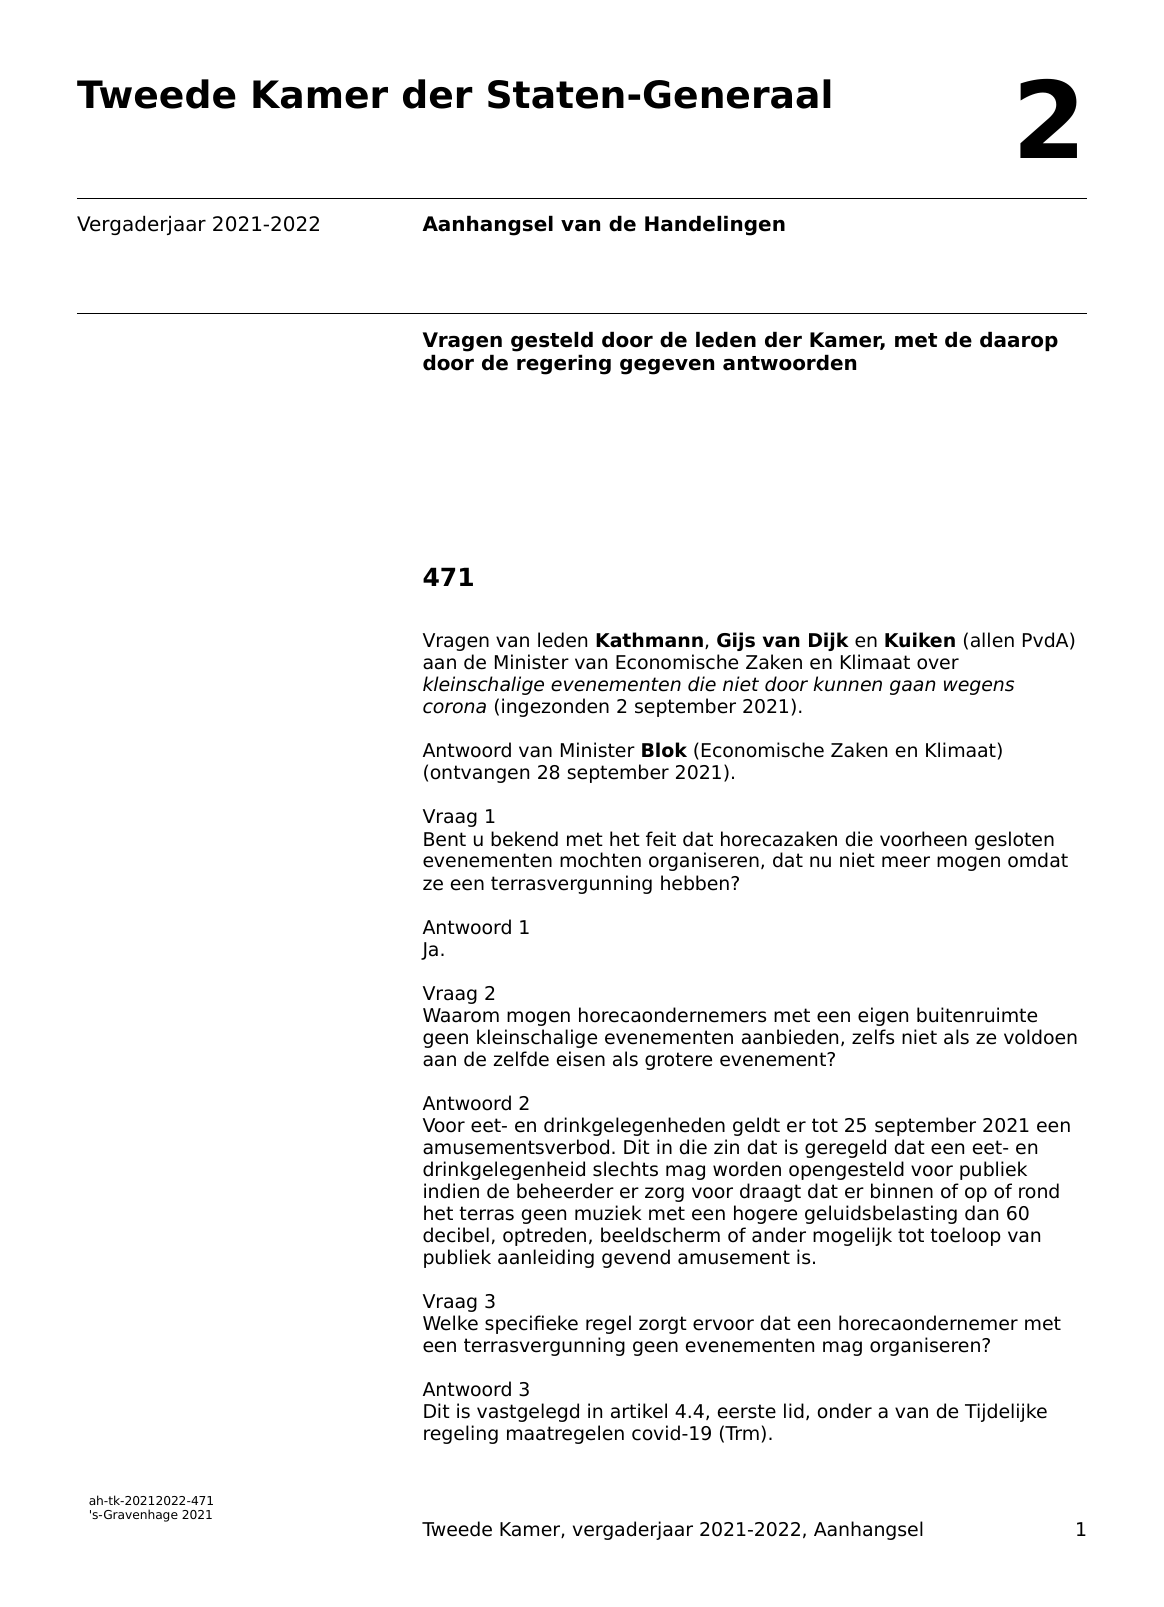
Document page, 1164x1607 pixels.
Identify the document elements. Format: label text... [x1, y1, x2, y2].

text 's-Gravenhage 2021 [88, 1508, 323, 1522]
text Vragen van leden Kathmann, Gijs van Dijk en Kuiken (allen PvdA) aan de Minister van Economische Zaken en Klimaat over kleinschalige evenementen die niet door kunnen gaan wegens corona (ingezonden 2 september 2021). [422, 630, 1087, 718]
text Vraag 3 [422, 1291, 1087, 1313]
text Vraag 1 [422, 806, 1087, 828]
text 471 [422, 563, 1087, 592]
text Dit is vastgelegd in artikel 4.4, eerste lid, onder a van de Tijdelijke regeling maatregelen covid-19 (Trm). [422, 1401, 1087, 1445]
table_header Tweede Kamer der Staten-Generaal [77, 59, 886, 198]
text Antwoord van Minister Blok (Economische Zaken en Klimaat) (ontvangen 28 september 2021). [422, 740, 1087, 784]
text Voor eet- en drinkgelegenheden geldt er tot 25 september 2021 een amusementsverbod. Dit in die zin dat is geregeld dat een eet- en drinkgelegenheid slechts mag worden opengesteld voor publiek indien de beheerder er zorg voor draagt dat er binnen of op of rond het terras geen muziek met een hogere geluidsbelasting dan 60 decibel, optreden, beeldscherm of ander mogelijk tot toeloop van publiek aanleiding gevend amusement is. [422, 1115, 1087, 1269]
table_cell [77, 314, 422, 375]
text Antwoord 3 [422, 1379, 1087, 1401]
table_cell Vragen gesteld door de leden der Kamer, met de daarop door de regering gegeven antwoorden [422, 314, 1087, 375]
text Antwoord 1 [422, 917, 1087, 938]
text ah-tk-20212022-471 [88, 1494, 323, 1508]
text Antwoord 2 [422, 1093, 1087, 1115]
table_cell Vergaderjaar 2021-2022 [77, 199, 422, 313]
text Vraag 2 [422, 983, 1087, 1005]
text Welke specifieke regel zorgt ervoor dat een horecaondernemer met een terrasvergunning geen evenementen mag organiseren? [422, 1313, 1087, 1357]
text Bent u bekend met het feit dat horecazaken die voorheen gesloten evenementen mochten organiseren, dat nu niet meer mogen omdat ze een terrasvergunning hebben? [422, 828, 1087, 894]
table_cell Aanhangsel van de Handelingen [422, 199, 1087, 313]
text Waarom mogen horecaondernemers met een eigen buitenruimte geen kleinschalige evenementen aanbieden, zelfs niet als ze voldoen aan de zelfde eisen als grotere evenement? [422, 1005, 1087, 1071]
table_header 2 [886, 59, 1087, 198]
text Ja. [422, 938, 1087, 961]
